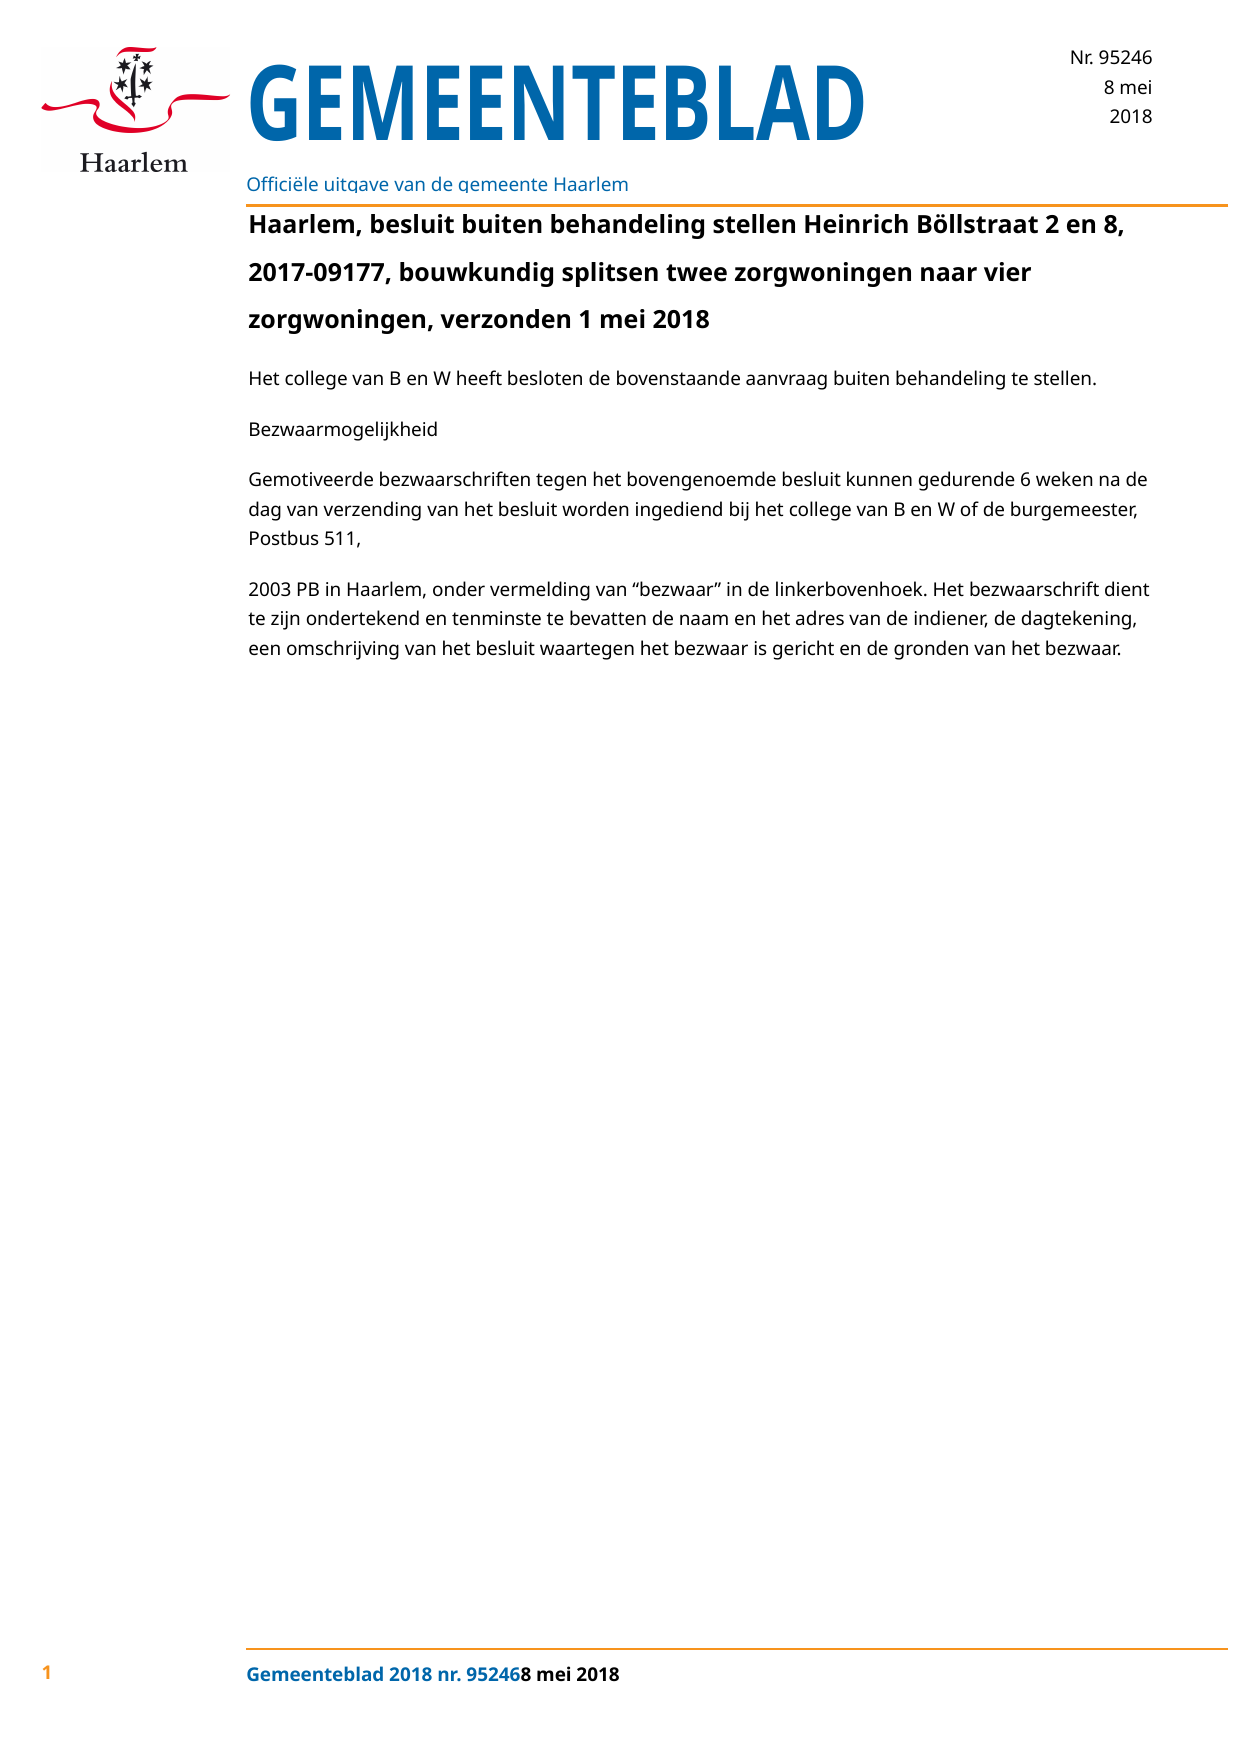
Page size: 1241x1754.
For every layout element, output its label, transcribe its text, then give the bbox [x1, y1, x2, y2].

text 2003 PB in Haarlem, onder vermelding van “bezwaar” in de linkerbovenhoek. Het bezwaarschrift dient te zijn ondertekend en tenminste te bevatten de naam en het adres van de indiener, de dagtekening, een omschrijving van het besluit waartegen het bezwaar is gericht en de gronden van het bezwaar. [248, 576, 1152, 661]
picture [41, 47, 231, 172]
text Bezwaarmogelijkheid [248, 416, 1152, 442]
text Gemotiveerde bezwaarschriften tegen het bovengenoemde besluit kunnen gedurende 6 weken na de dag van verzending van het besluit worden ingediend bij het college van B en W of de burgemeester, Postbus 511, [248, 466, 1152, 551]
text Het college van B en W heeft besloten de bovenstaande aanvraag buiten behandeling te stellen. [248, 366, 1152, 391]
text Haarlem, besluit buiten behandeling stellen Heinrich Böllstraat 2 en 8, 2017-09177, bouwkundig splitsen twee zorgwoningen naar vier zorgwoningen, verzonden 1 mei 2018 [248, 207, 1152, 336]
